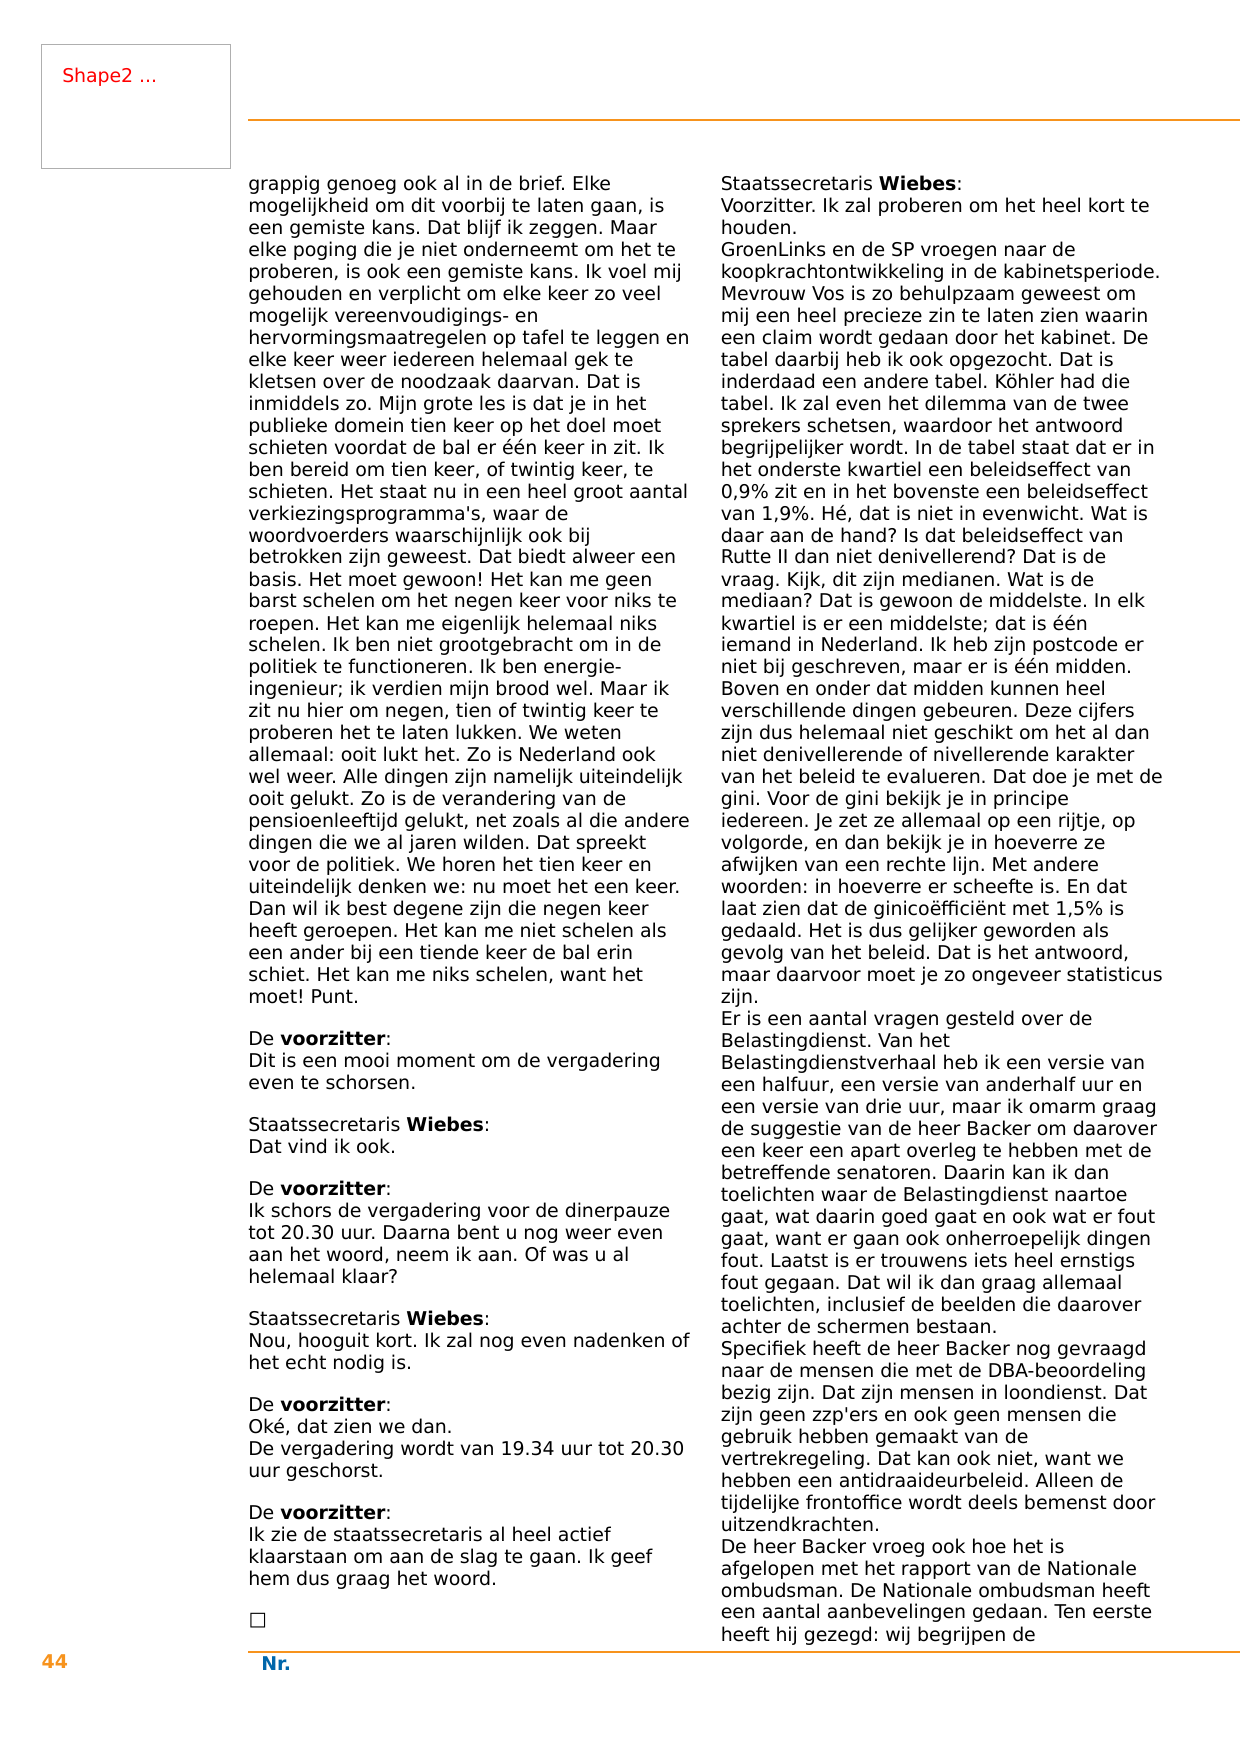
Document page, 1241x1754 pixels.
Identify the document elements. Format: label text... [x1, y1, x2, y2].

text De voorzitter: [248, 1028, 691, 1050]
text Dit is een mooi moment om de vergadering even te schorsen. [248, 1050, 691, 1094]
text Er is een aantal vragen gesteld over de Belastingdienst. Van het Belastingdienstverhaal heb ik een versie van een halfuur, een versie van anderhalf uur en een versie van drie uur, maar ik omarm graag de suggestie van de heer Backer om daarover een keer een apart overleg te hebben met de betreffende senatoren. Daarin kan ik dan toelichten waar de Belastingdienst naartoe gaat, wat daarin goed gaat en ook wat er fout gaat, want er gaan ook onherroepelijk dingen fout. Laatst is er trouwens iets heel ernstigs fout gegaan. Dat wil ik dan graag allemaal toelichten, inclusief de beelden die daarover achter de schermen bestaan. [721, 1008, 1163, 1338]
text Ik zie de staatssecretaris al heel actief klaarstaan om aan de slag te gaan. Ik geef hem dus graag het woord. [248, 1524, 691, 1589]
text Ik schors de vergadering voor de dinerpauze tot 20.30 uur. Daarna bent u nog weer even aan het woord, neem ik aan. Of was u al helemaal klaar? [248, 1200, 691, 1288]
text Staatssecretaris Wiebes: [248, 1114, 691, 1136]
text De heer Backer vroeg ook hoe het is afgelopen met het rapport van de Nationale ombudsman. De Nationale ombudsman heeft een aantal aanbevelingen gedaan. Ten eerste heeft hij gezegd: wij begrijpen de [721, 1536, 1163, 1645]
text Dat vind ik ook. [248, 1136, 691, 1158]
text Oké, dat zien we dan. [248, 1416, 691, 1438]
text De vergadering wordt van 19.34 uur tot 20.30 uur geschorst. [248, 1438, 691, 1482]
text Voorzitter. Ik zal proberen om het heel kort te houden. [721, 195, 1163, 239]
text grappig genoeg ook al in de brief. Elke mogelijkheid om dit voorbij te laten gaan, is een gemiste kans. Dat blijf ik zeggen. Maar elke poging die je niet onderneemt om het te proberen, is ook een gemiste kans. Ik voel mij gehouden en verplicht om elke keer zo veel mogelijk vereenvoudigings- en hervormingsmaatregelen op tafel te leggen en elke keer weer iedereen helemaal gek te kletsen over de noodzaak daarvan. Dat is inmiddels zo. Mijn grote les is dat je in het publieke domein tien keer op het doel moet schieten voordat de bal er één keer in zit. Ik ben bereid om tien keer, of twintig keer, te schieten. Het staat nu in een heel groot aantal verkiezingsprogramma's, waar de woordvoerders waarschijnlijk ook bij betrokken zijn geweest. Dat biedt alweer een basis. Het moet gewoon! Het kan me geen barst schelen om het negen keer voor niks te roepen. Het kan me eigenlijk helemaal niks schelen. Ik ben niet grootgebracht om in de politiek te functioneren. Ik ben energie-ingenieur; ik verdien mijn brood wel. Maar ik zit nu hier om negen, tien of twintig keer te proberen het te laten lukken. We weten allemaal: ooit lukt het. Zo is Nederland ook wel weer. Alle dingen zijn namelijk uiteindelijk ooit gelukt. Zo is de verandering van de pensioenleeftijd gelukt, net zoals al die andere dingen die we al jaren wilden. Dat spreekt voor de politiek. We horen het tien keer en uiteindelijk denken we: nu moet het een keer. Dan wil ik best degene zijn die negen keer heeft geroepen. Het kan me niet schelen als een ander bij een tiende keer de bal erin schiet. Het kan me niks schelen, want het moet! Punt. [248, 173, 691, 1008]
text Specifiek heeft de heer Backer nog gevraagd naar de mensen die met de DBA-beoordeling bezig zijn. Dat zijn mensen in loondienst. Dat zijn geen zzp'ers en ook geen mensen die gebruik hebben gemaakt van de vertrekregeling. Dat kan ook niet, want we hebben een antidraaideurbeleid. Alleen de tijdelijke frontoffice wordt deels bemenst door uitzendkrachten. [721, 1338, 1163, 1536]
text De voorzitter: [248, 1502, 691, 1524]
text Nou, hooguit kort. Ik zal nog even nadenken of het echt nodig is. [248, 1330, 691, 1374]
text ⬜ [248, 1609, 691, 1632]
text GroenLinks en de SP vroegen naar de koopkrachtontwikkeling in de kabinetsperiode. Mevrouw Vos is zo behulpzaam geweest om mij een heel precieze zin te laten zien waarin een claim wordt gedaan door het kabinet. De tabel daarbij heb ik ook opgezocht. Dat is inderdaad een andere tabel. Köhler had die tabel. Ik zal even het dilemma van de twee sprekers schetsen, waardoor het antwoord begrijpelijker wordt. In de tabel staat dat er in het onderste kwartiel een beleidseffect van 0,9% zit en in het bovenste een beleidseffect van 1,9%. Hé, dat is niet in evenwicht. Wat is daar aan de hand? Is dat beleidseffect van Rutte II dan niet denivellerend? Dat is de vraag. Kijk, dit zijn medianen. Wat is de mediaan? Dat is gewoon de middelste. In elk kwartiel is er een middelste; dat is één iemand in Nederland. Ik heb zijn postcode er niet bij geschreven, maar er is één midden. Boven en onder dat midden kunnen heel verschillende dingen gebeuren. Deze cijfers zijn dus helemaal niet geschikt om het al dan niet denivellerende of nivellerende karakter van het beleid te evalueren. Dat doe je met de gini. Voor de gini bekijk je in principe iedereen. Je zet ze allemaal op een rijtje, op volgorde, en dan bekijk je in hoeverre ze afwijken van een rechte lijn. Met andere woorden: in hoeverre er scheefte is. En dat laat zien dat de ginicoëfficiënt met 1,5% is gedaald. Het is dus gelijker geworden als gevolg van het beleid. Dat is het antwoord, maar daarvoor moet je zo ongeveer statisticus zijn. [721, 239, 1163, 1008]
text De voorzitter: [248, 1394, 691, 1416]
text Staatssecretaris Wiebes: [248, 1308, 691, 1330]
text De voorzitter: [248, 1178, 691, 1200]
text Staatssecretaris Wiebes: [721, 173, 1163, 195]
